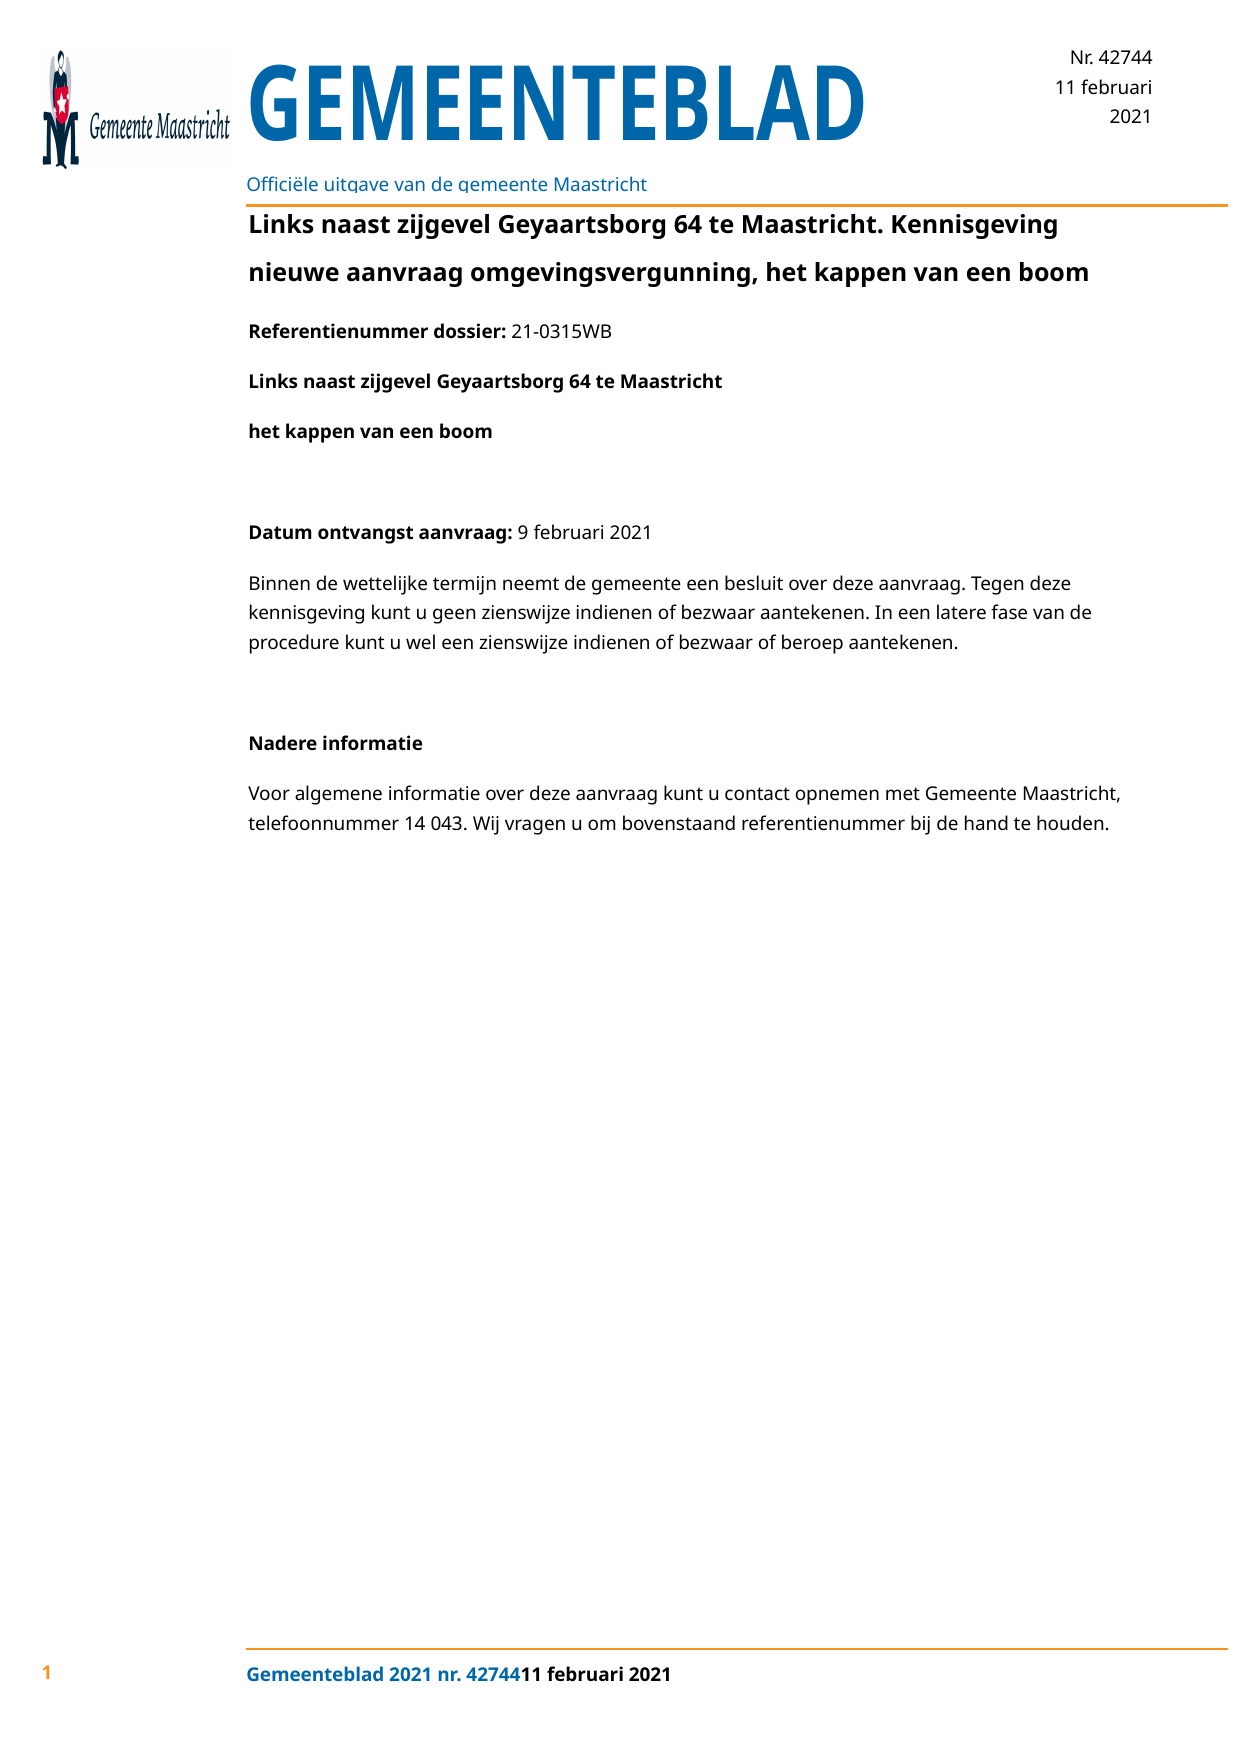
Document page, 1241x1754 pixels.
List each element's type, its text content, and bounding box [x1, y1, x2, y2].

text Referentienummer dossier: 21-0315WB [248, 318, 1152, 344]
text Voor algemene informatie over deze aanvraag kunt u contact opnemen met Gemeente Maastricht, telefoonnummer 14 043. Wij vragen u om bovenstaand referentienummer bij de hand te houden. [248, 780, 1152, 836]
text Links naast zijgevel Geyaartsborg 64 te Maastricht [248, 368, 1152, 394]
picture [41, 47, 231, 172]
text Datum ontvangst aanvraag: 9 februari 2021 [248, 519, 1152, 545]
text Links naast zijgevel Geyaartsborg 64 te Maastricht. Kennisgeving nieuwe aanvraag omgevingsvergunning, het kappen van een boom [248, 207, 1152, 288]
text het kappen van een boom [248, 419, 1152, 444]
text Binnen de wettelijke termijn neemt de gemeente een besluit over deze aanvraag. Tegen deze kennisgeving kunt u geen zienswijze indienen of bezwaar aantekenen. In een latere fase van de procedure kunt u wel een zienswijze indienen of bezwaar of beroep aantekenen. [248, 570, 1152, 655]
text Nadere informatie [248, 730, 1152, 756]
